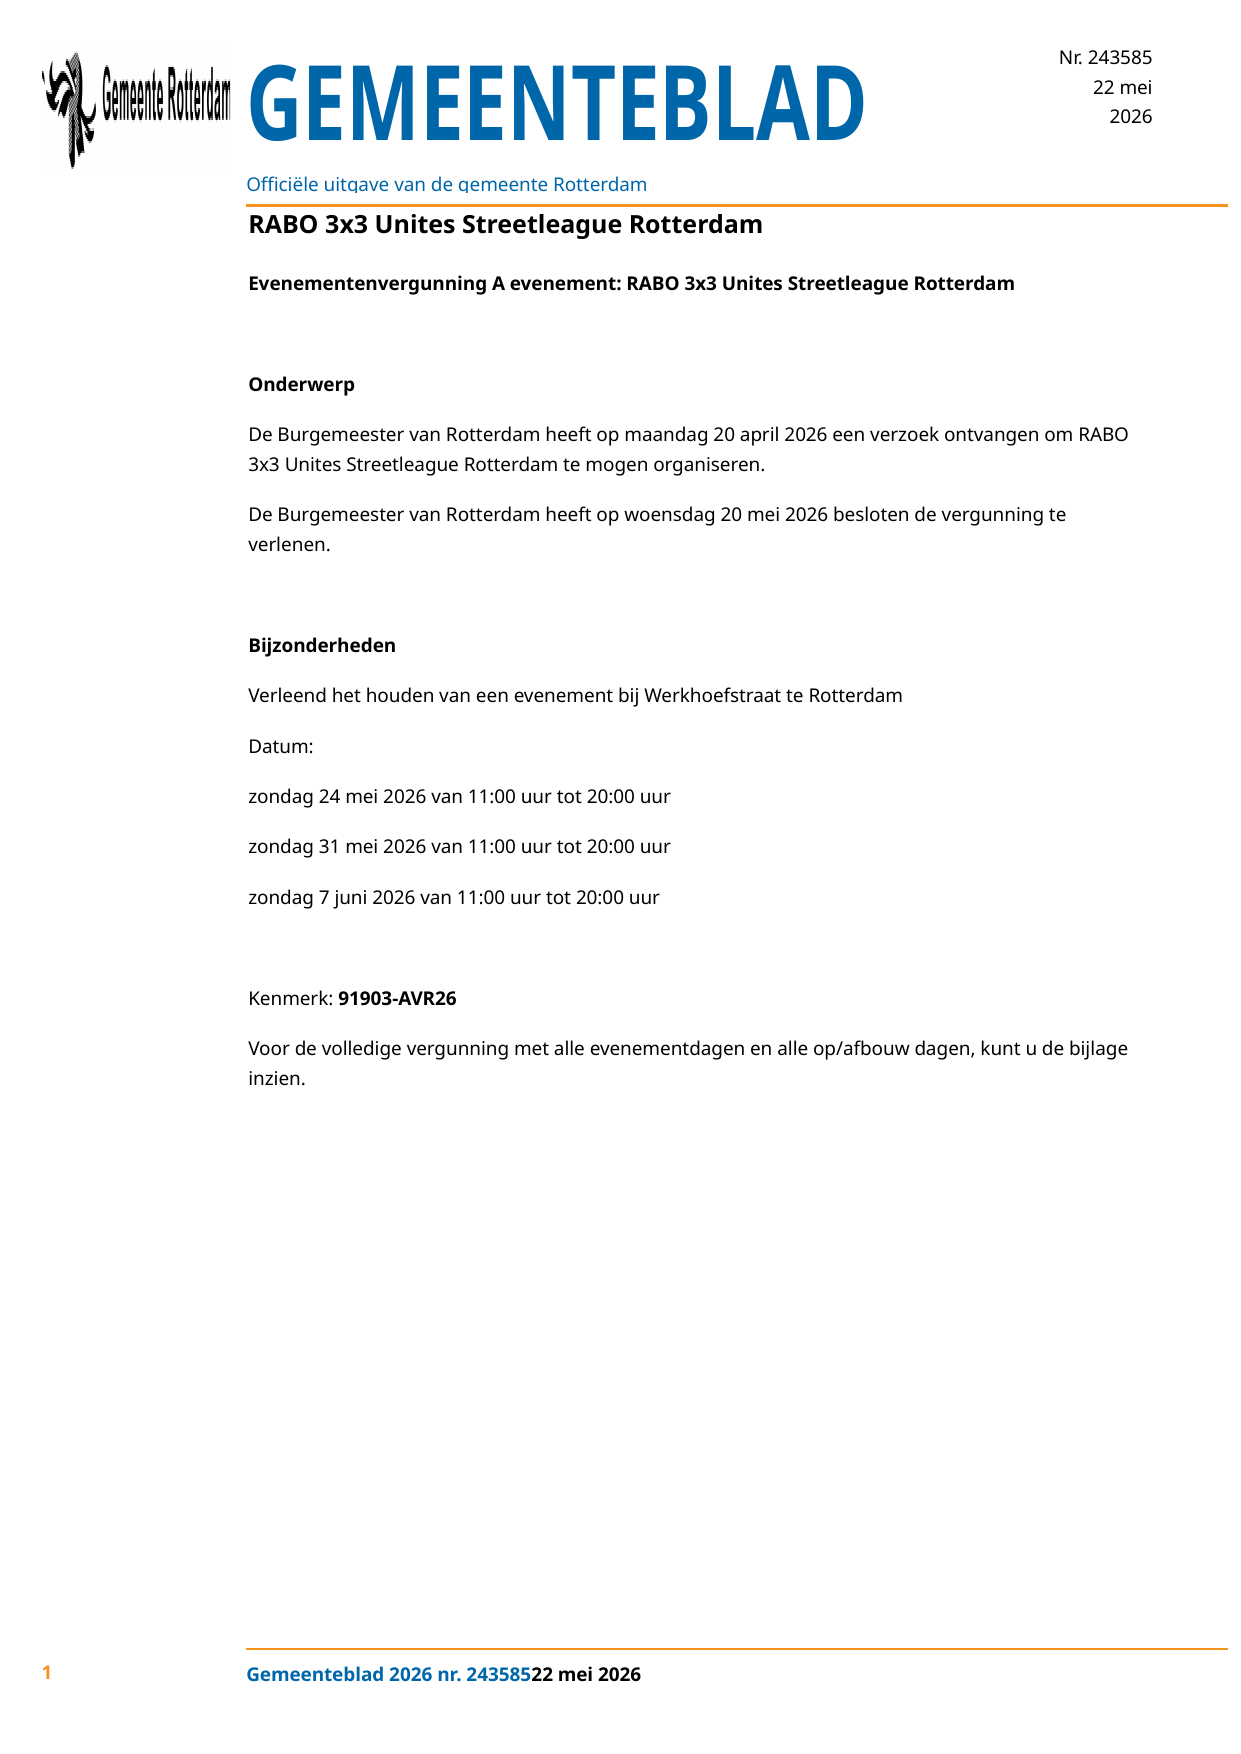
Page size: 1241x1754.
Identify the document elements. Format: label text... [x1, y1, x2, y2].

text Voor de volledige vergunning met alle evenementdagen en alle op/afbouw dagen, kunt u de bijlage inzien. [248, 1035, 1152, 1091]
text Datum: [248, 733, 1152, 758]
text Verleend het houden van een evenement bij Werkhoefstraat te Rotterdam [248, 682, 1152, 708]
text De Burgemeester van Rotterdam heeft op woensdag 20 mei 2026 besloten de vergunning te verlenen. [248, 502, 1152, 557]
text zondag 24 mei 2026 van 11:00 uur tot 20:00 uur [248, 783, 1152, 809]
text Evenementenvergunning A evenement: RABO 3x3 Unites Streetleague Rotterdam [248, 270, 1152, 296]
text zondag 31 mei 2026 van 11:00 uur tot 20:00 uur [248, 834, 1152, 859]
text De Burgemeester van Rotterdam heeft op maandag 20 april 2026 een verzoek ontvangen om RABO 3x3 Unites Streetleague Rotterdam te mogen organiseren. [248, 422, 1152, 477]
text RABO 3x3 Unites Streetleague Rotterdam [248, 207, 1152, 241]
text zondag 7 juni 2026 van 11:00 uur tot 20:00 uur [248, 884, 1152, 910]
picture [41, 47, 231, 172]
text Bijzonderheden [248, 632, 1152, 658]
text Kenmerk: 91903-AVR26 [248, 985, 1152, 1011]
text Onderwerp [248, 371, 1152, 397]
